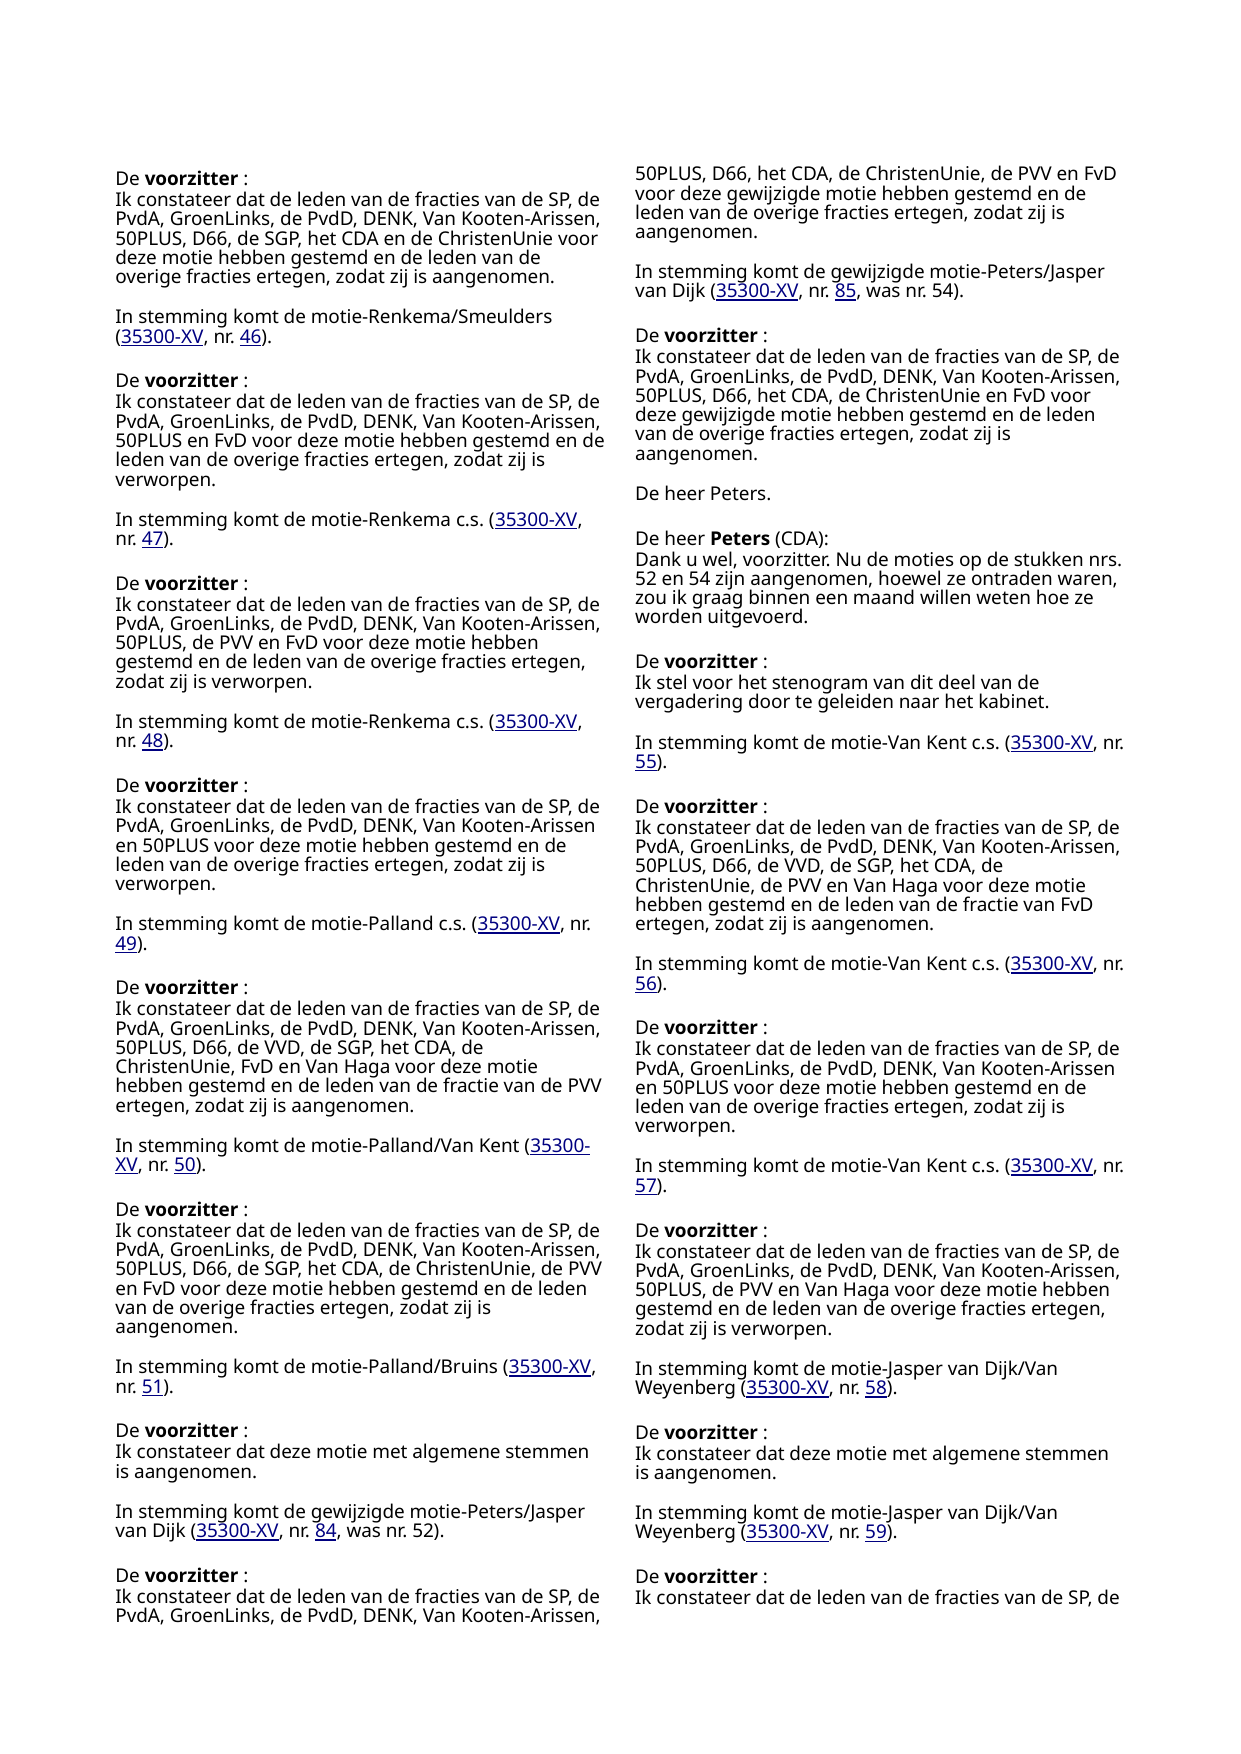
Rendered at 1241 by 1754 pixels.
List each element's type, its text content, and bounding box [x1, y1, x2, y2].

text In stemming komt de motie-Jasper van Dijk/Van Weyenberg (35300-XV, nr. 59). [635, 1504, 1125, 1543]
text In stemming komt de motie-Van Kent c.s. (35300-XV, nr. 57). [635, 1157, 1125, 1196]
text In stemming komt de motie-Renkema c.s. (35300-XV, nr. 47). [115, 511, 605, 549]
text In stemming komt de motie-Jasper van Dijk/Van Weyenberg (35300-XV, nr. 58). [635, 1360, 1125, 1398]
text Ik constateer dat de leden van de fracties van de SP, de PvdA, GroenLinks, de PvdD, DENK, Van Kooten-Arissen, 50PLUS, D66, de VVD, de SGP, het CDA, de ChristenUnie, FvD en Van Haga voor deze motie hebben gestemd en de leden van de fractie van de PVV ertegen, zodat zij is aangenomen. [115, 1000, 605, 1116]
text De voorzitter : [115, 772, 605, 798]
text Ik constateer dat de leden van de fracties van de SP, de PvdA, GroenLinks, de PvdD, DENK, Van Kooten-Arissen, 50PLUS, D66, de VVD, de SGP, het CDA, de ChristenUnie, de PVV en Van Haga voor deze motie hebben gestemd en de leden van de fractie van FvD ertegen, zodat zij is aangenomen. [635, 819, 1125, 934]
text Ik constateer dat de leden van de fracties van de SP, de [635, 1589, 1125, 1609]
text In stemming komt de motie-Renkema c.s. (35300-XV, nr. 48). [115, 713, 605, 751]
text In stemming komt de motie-Palland c.s. (35300-XV, nr. 49). [115, 915, 605, 954]
text Ik constateer dat de leden van de fracties van de SP, de PvdA, GroenLinks, de PvdD, DENK, Van Kooten-Arissen, 50PLUS, D66, de SGP, het CDA en de ChristenUnie voor deze motie hebben gestemd en de leden van de overige fracties ertegen, zodat zij is aangenomen. [115, 191, 605, 287]
text De voorzitter : [115, 1196, 605, 1222]
text De voorzitter : [115, 1418, 605, 1443]
text In stemming komt de motie-Palland/Van Kent (35300-XV, nr. 50). [115, 1137, 605, 1175]
text De voorzitter : [635, 1217, 1125, 1243]
text De voorzitter : [635, 323, 1125, 348]
text Ik constateer dat de leden van de fracties van de SP, de PvdA, GroenLinks, de PvdD, DENK, Van Kooten-Arissen, 50PLUS, de PVV en FvD voor deze motie hebben gestemd en de leden van de overige fracties ertegen, zodat zij is verworpen. [115, 596, 605, 692]
text De voorzitter : [635, 1419, 1125, 1445]
text Ik constateer dat deze motie met algemene stemmen is aangenomen. [635, 1445, 1125, 1483]
text In stemming komt de gewijzigde motie-Peters/Jasper van Dijk (35300-XV, nr. 84, was nr. 52). [115, 1503, 605, 1541]
text Ik constateer dat de leden van de fracties van de SP, de PvdA, GroenLinks, de PvdD, DENK, Van Kooten-Arissen, 50PLUS, de PVV en Van Haga voor deze motie hebben gestemd en de leden van de overige fracties ertegen, zodat zij is verworpen. [635, 1243, 1125, 1339]
text In stemming komt de motie-Palland/Bruins (35300-XV, nr. 51). [115, 1358, 605, 1397]
text Ik constateer dat de leden van de fracties van de SP, de PvdA, GroenLinks, de PvdD, DENK, Van Kooten-Arissen, [115, 1588, 605, 1626]
text De heer Peters. [635, 485, 1125, 504]
text Ik stel voor het stenogram van dit deel van de vergadering door te geleiden naar het kabinet. [635, 674, 1125, 713]
text In stemming komt de motie-Van Kent c.s. (35300-XV, nr. 55). [635, 734, 1125, 772]
text De voorzitter : [115, 974, 605, 1000]
text De voorzitter : [115, 1562, 605, 1588]
text Ik constateer dat de leden van de fracties van de SP, de PvdA, GroenLinks, de PvdD, DENK, Van Kooten-Arissen en 50PLUS voor deze motie hebben gestemd en de leden van de overige fracties ertegen, zodat zij is verworpen. [635, 1040, 1125, 1137]
text De voorzitter : [635, 648, 1125, 674]
text Ik constateer dat deze motie met algemene stemmen is aangenomen. [115, 1443, 605, 1482]
text De voorzitter : [115, 368, 605, 393]
text Ik constateer dat de leden van de fracties van de SP, de PvdA, GroenLinks, de PvdD, DENK, Van Kooten-Arissen en 50PLUS voor deze motie hebben gestemd en de leden van de overige fracties ertegen, zodat zij is verworpen. [115, 798, 605, 894]
text In stemming komt de gewijzigde motie-Peters/Jasper van Dijk (35300-XV, nr. 85, was nr. 54). [635, 263, 1125, 302]
text De voorzitter : [115, 570, 605, 596]
text De voorzitter : [635, 1564, 1125, 1589]
text Ik constateer dat de leden van de fracties van de SP, de PvdA, GroenLinks, de PvdD, DENK, Van Kooten-Arissen, 50PLUS, D66, de SGP, het CDA, de ChristenUnie, de PVV en FvD voor deze motie hebben gestemd en de leden van de overige fracties ertegen, zodat zij is aangenomen. [115, 1222, 605, 1337]
text De heer Peters (CDA): [635, 525, 1125, 551]
text De voorzitter : [635, 793, 1125, 819]
text Ik constateer dat de leden van de fracties van de SP, de PvdA, GroenLinks, de PvdD, DENK, Van Kooten-Arissen, 50PLUS en FvD voor deze motie hebben gestemd en de leden van de overige fracties ertegen, zodat zij is verworpen. [115, 393, 605, 490]
text Dank u wel, voorzitter. Nu de moties op de stukken nrs. 52 en 54 zijn aangenomen, hoewel ze ontraden waren, zou ik graag binnen een maand willen weten hoe ze worden uitgevoerd. [635, 551, 1125, 628]
text 50PLUS, D66, het CDA, de ChristenUnie, de PVV en FvD voor deze gewijzigde motie hebben gestemd en de leden van de overige fracties ertegen, zodat zij is aangenomen. [635, 165, 1125, 242]
text De voorzitter : [635, 1014, 1125, 1040]
text In stemming komt de motie-Van Kent c.s. (35300-XV, nr. 56). [635, 955, 1125, 994]
text Ik constateer dat de leden van de fracties van de SP, de PvdA, GroenLinks, de PvdD, DENK, Van Kooten-Arissen, 50PLUS, D66, het CDA, de ChristenUnie en FvD voor deze gewijzigde motie hebben gestemd en de leden van de overige fracties ertegen, zodat zij is aangenomen. [635, 348, 1125, 464]
text De voorzitter : [115, 165, 605, 191]
text In stemming komt de motie-Renkema/Smeulders (35300-XV, nr. 46). [115, 308, 605, 347]
